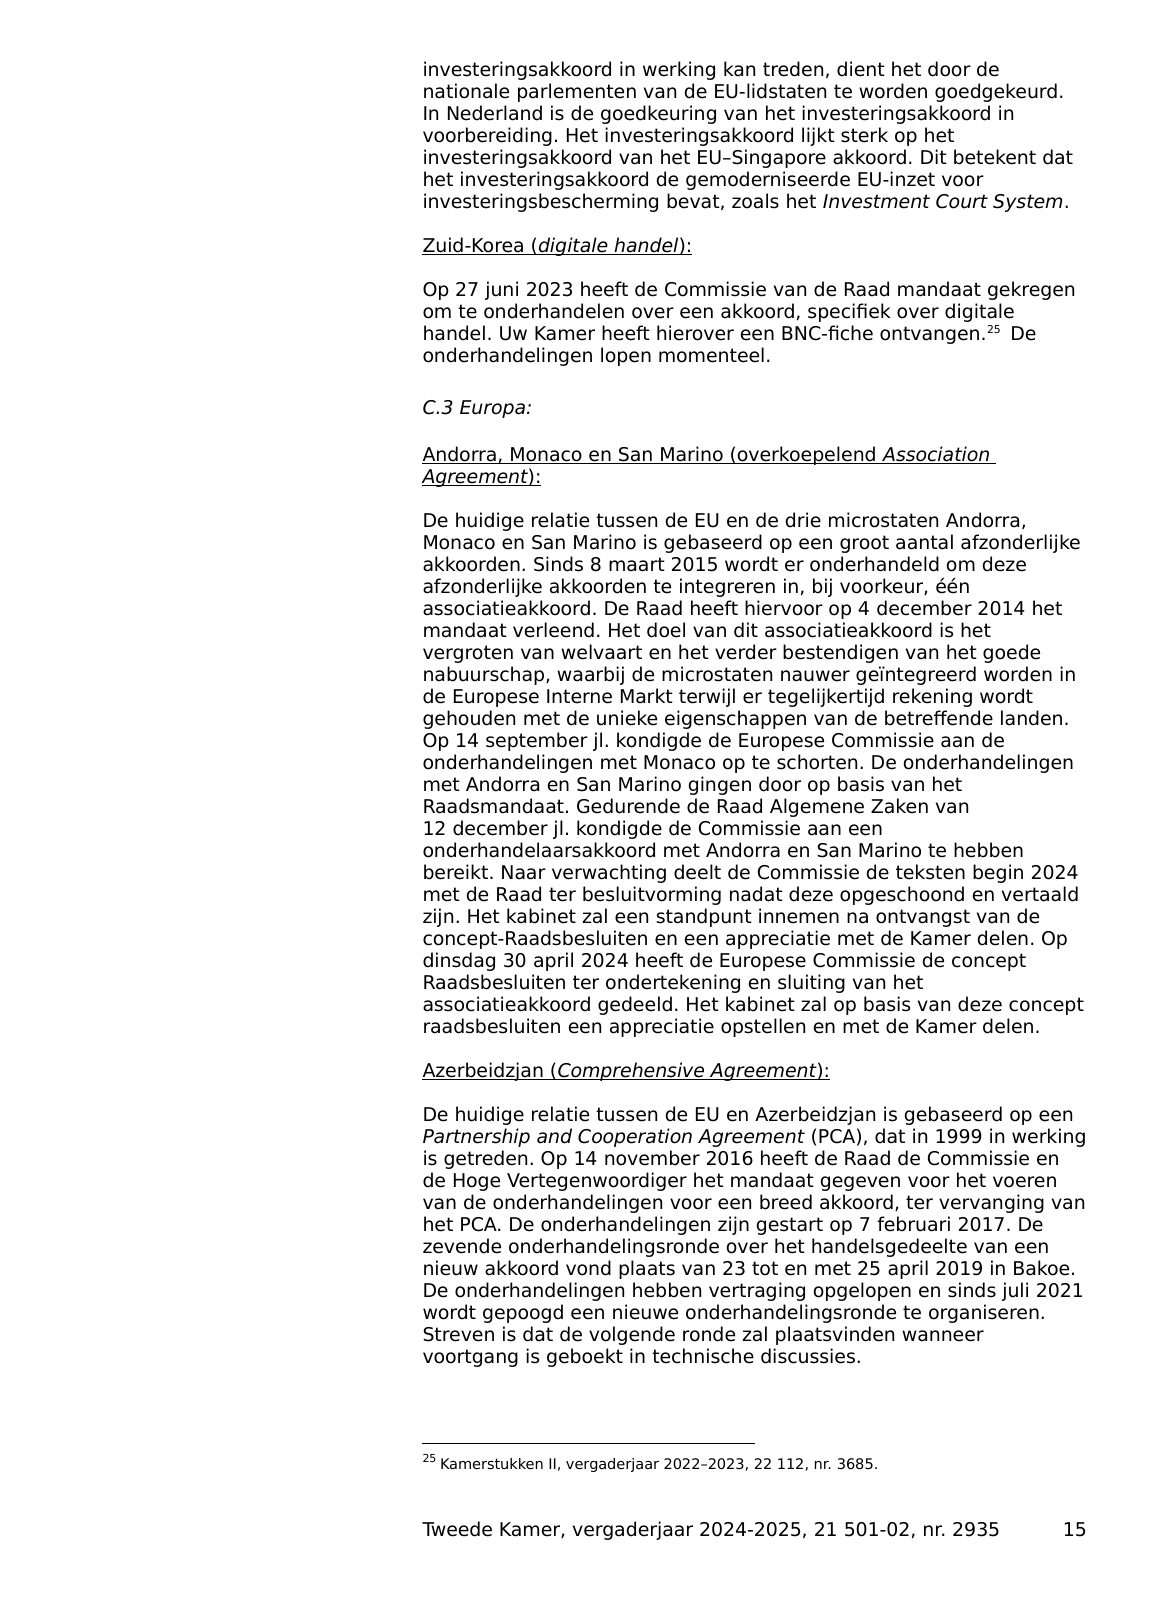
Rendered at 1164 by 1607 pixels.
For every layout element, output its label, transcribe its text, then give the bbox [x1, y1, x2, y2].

text Op 27 juni 2023 heeft de Commissie van de Raad mandaat gekregen om te onderhandelen over een akkoord, specifiek over digitale handel. Uw Kamer heeft hierover een BNC-fiche ontvangen. De onderhandelingen lopen momenteel. [422, 279, 1087, 367]
subtitle Zuid-Korea (digitale handel): [422, 235, 1087, 257]
text investeringsakkoord in werking kan treden, dient het door de nationale parlementen van de EU-lidstaten te worden goedgekeurd. In Nederland is de goedkeuring van het investeringsakkoord in voorbereiding. Het investeringsakkoord lijkt sterk op het investeringsakkoord van het EU–Singapore akkoord. Dit betekent dat het investeringsakkoord de gemoderniseerde EU-inzet voor investeringsbescherming bevat, zoals het Investment Court System. [422, 59, 1087, 213]
subtitle C.3 Europa: [422, 397, 1087, 419]
subtitle Azerbeidzjan (Comprehensive Agreement): [422, 1060, 1087, 1082]
subtitle Andorra, Monaco en San Marino (overkoepelend Association Agreement): [422, 444, 1087, 488]
text De huidige relatie tussen de EU en Azerbeidzjan is gebaseerd op een Partnership and Cooperation Agreement (PCA), dat in 1999 in werking is getreden. Op 14 november 2016 heeft de Raad de Commissie en de Hoge Vertegenwoordiger het mandaat gegeven voor het voeren van de onderhandelingen voor een breed akkoord, ter vervanging van het PCA. De onderhandelingen zijn gestart op 7 februari 2017. De zevende onderhandelingsronde over het handelsgedeelte van een nieuw akkoord vond plaats van 23 tot en met 25 april 2019 in Bakoe. De onderhandelingen hebben vertraging opgelopen en sinds juli 2021 wordt gepoogd een nieuwe onderhandelingsronde te organiseren. Streven is dat de volgende ronde zal plaatsvinden wanneer voortgang is geboekt in technische discussies. [422, 1104, 1087, 1368]
text Kamerstukken II, vergaderjaar 2022–2023, 22 112, nr. 3685. [422, 1452, 1087, 1474]
text De huidige relatie tussen de EU en de drie microstaten Andorra, Monaco en San Marino is gebaseerd op een groot aantal afzonderlijke akkoorden. Sinds 8 maart 2015 wordt er onderhandeld om deze afzonderlijke akkoorden te integreren in, bij voorkeur, één associatieakkoord. De Raad heeft hiervoor op 4 december 2014 het mandaat verleend. Het doel van dit associatieakkoord is het vergroten van welvaart en het verder bestendigen van het goede nabuurschap, waarbij de microstaten nauwer geïntegreerd worden in de Europese Interne Markt terwijl er tegelijkertijd rekening wordt gehouden met de unieke eigenschappen van de betreffende landen. Op 14 september jl. kondigde de Europese Commissie aan de onderhandelingen met Monaco op te schorten. De onderhandelingen met Andorra en San Marino gingen door op basis van het Raadsmandaat. Gedurende de Raad Algemene Zaken van 12 december jl. kondigde de Commissie aan een onderhandelaarsakkoord met Andorra en San Marino te hebben bereikt. Naar verwachting deelt de Commissie de teksten begin 2024 met de Raad ter besluitvorming nadat deze opgeschoond en vertaald zijn. Het kabinet zal een standpunt innemen na ontvangst van de concept-Raadsbesluiten en een appreciatie met de Kamer delen. Op dinsdag 30 april 2024 heeft de Europese Commissie de concept Raadsbesluiten ter ondertekening en sluiting van het associatieakkoord gedeeld. Het kabinet zal op basis van deze concept raadsbesluiten een appreciatie opstellen en met de Kamer delen. [422, 510, 1087, 1038]
